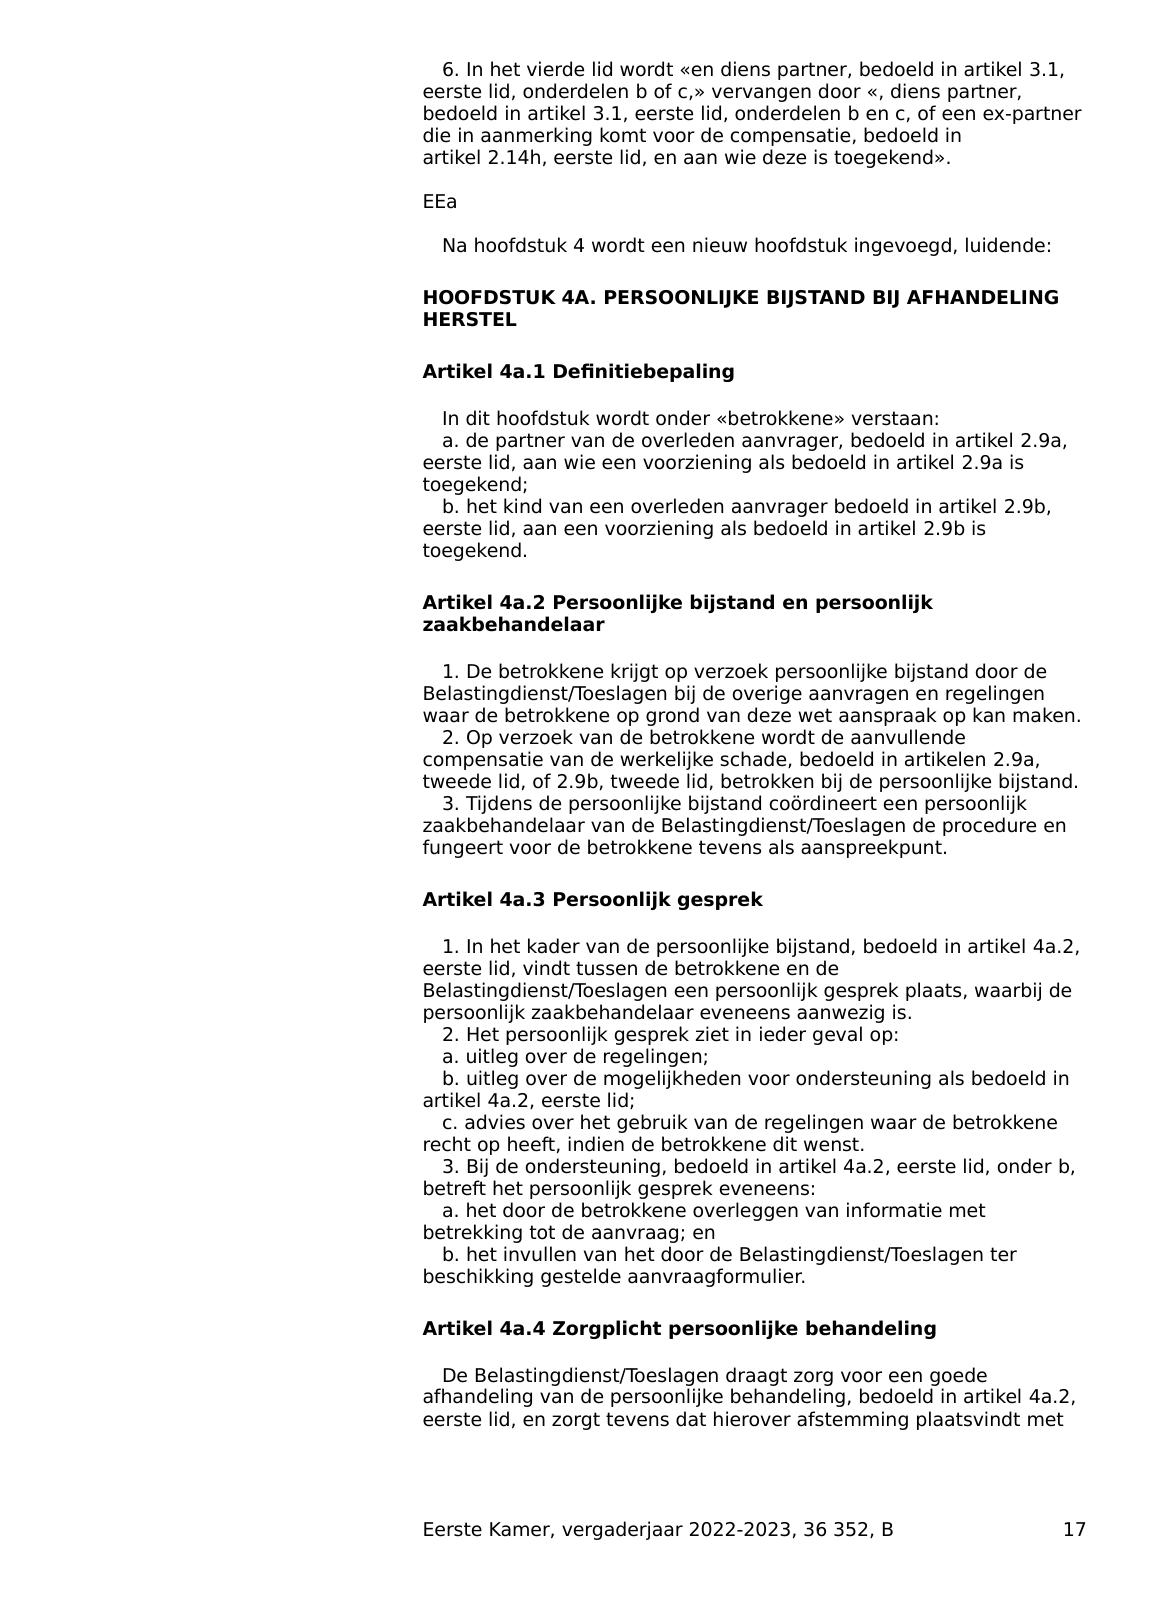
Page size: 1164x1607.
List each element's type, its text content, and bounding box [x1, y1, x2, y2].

subtitle Artikel 4a.4 Zorgplicht persoonlijke behandeling [422, 1317, 1087, 1339]
text In dit hoofdstuk wordt onder «betrokkene» verstaan: [422, 408, 1087, 430]
text 1. De betrokkene krijgt op verzoek persoonlijke bijstand door de Belastingdienst/Toeslagen bij de overige aanvragen en regelingen waar de betrokkene op grond van deze wet aanspraak op kan maken. [422, 661, 1087, 727]
text 3. Tijdens de persoonlijke bijstand coördineert een persoonlijk zaakbehandelaar van de Belastingdienst/Toeslagen de procedure en fungeert voor de betrokkene tevens als aanspreekpunt. [422, 793, 1087, 859]
subtitle Artikel 4a.3 Persoonlijk gesprek [422, 889, 1087, 911]
subtitle HOOFDSTUK 4A. PERSOONLIJKE BIJSTAND BIJ AFHANDELING HERSTEL [422, 287, 1087, 331]
text a. het door de betrokkene overleggen van informatie met betrekking tot de aanvraag; en [422, 1199, 1087, 1243]
text Na hoofdstuk 4 wordt een nieuw hoofdstuk ingevoegd, luidende: [422, 235, 1087, 257]
text c. advies over het gebruik van de regelingen waar de betrokkene recht op heeft, indien de betrokkene dit wenst. [422, 1112, 1087, 1156]
text b. het invullen van het door de Belastingdienst/Toeslagen ter beschikking gestelde aanvraagformulier. [422, 1243, 1087, 1287]
text De Belastingdienst/Toeslagen draagt zorg voor een goede afhandeling van de persoonlijke behandeling, bedoeld in artikel 4a.2, eerste lid, en zorgt tevens dat hierover afstemming plaatsvindt met [422, 1364, 1087, 1430]
text a. uitleg over de regelingen; [422, 1046, 1087, 1068]
text 2. Op verzoek van de betrokkene wordt de aanvullende compensatie van de werkelijke schade, bedoeld in artikelen 2.9a, tweede lid, of 2.9b, tweede lid, betrokken bij de persoonlijke bijstand. [422, 727, 1087, 793]
text 1. In het kader van de persoonlijke bijstand, bedoeld in artikel 4a.2, eerste lid, vindt tussen de betrokkene en de Belastingdienst/Toeslagen een persoonlijk gesprek plaats, waarbij de persoonlijk zaakbehandelaar eveneens aanwezig is. [422, 936, 1087, 1024]
text 6. In het vierde lid wordt «en diens partner, bedoeld in artikel 3.1, eerste lid, onderdelen b of c,» vervangen door «, diens partner, bedoeld in artikel 3.1, eerste lid, onderdelen b en c, of een ex-partner die in aanmerking komt voor de compensatie, bedoeld in artikel 2.14h, eerste lid, en aan wie deze is toegekend». [422, 59, 1087, 169]
text 2. Het persoonlijk gesprek ziet in ieder geval op: [422, 1024, 1087, 1046]
subtitle Artikel 4a.1 Definitiebepaling [422, 361, 1087, 383]
subtitle Artikel 4a.2 Persoonlijke bijstand en persoonlijk zaakbehandelaar [422, 592, 1087, 636]
text b. uitleg over de mogelijkheden voor ondersteuning als bedoeld in artikel 4a.2, eerste lid; [422, 1068, 1087, 1112]
text 3. Bij de ondersteuning, bedoeld in artikel 4a.2, eerste lid, onder b, betreft het persoonlijk gesprek eveneens: [422, 1156, 1087, 1199]
text b. het kind van een overleden aanvrager bedoeld in artikel 2.9b, eerste lid, aan een voorziening als bedoeld in artikel 2.9b is toegekend. [422, 496, 1087, 562]
text a. de partner van de overleden aanvrager, bedoeld in artikel 2.9a, eerste lid, aan wie een voorziening als bedoeld in artikel 2.9a is toegekend; [422, 430, 1087, 496]
text EEa [422, 191, 1087, 213]
